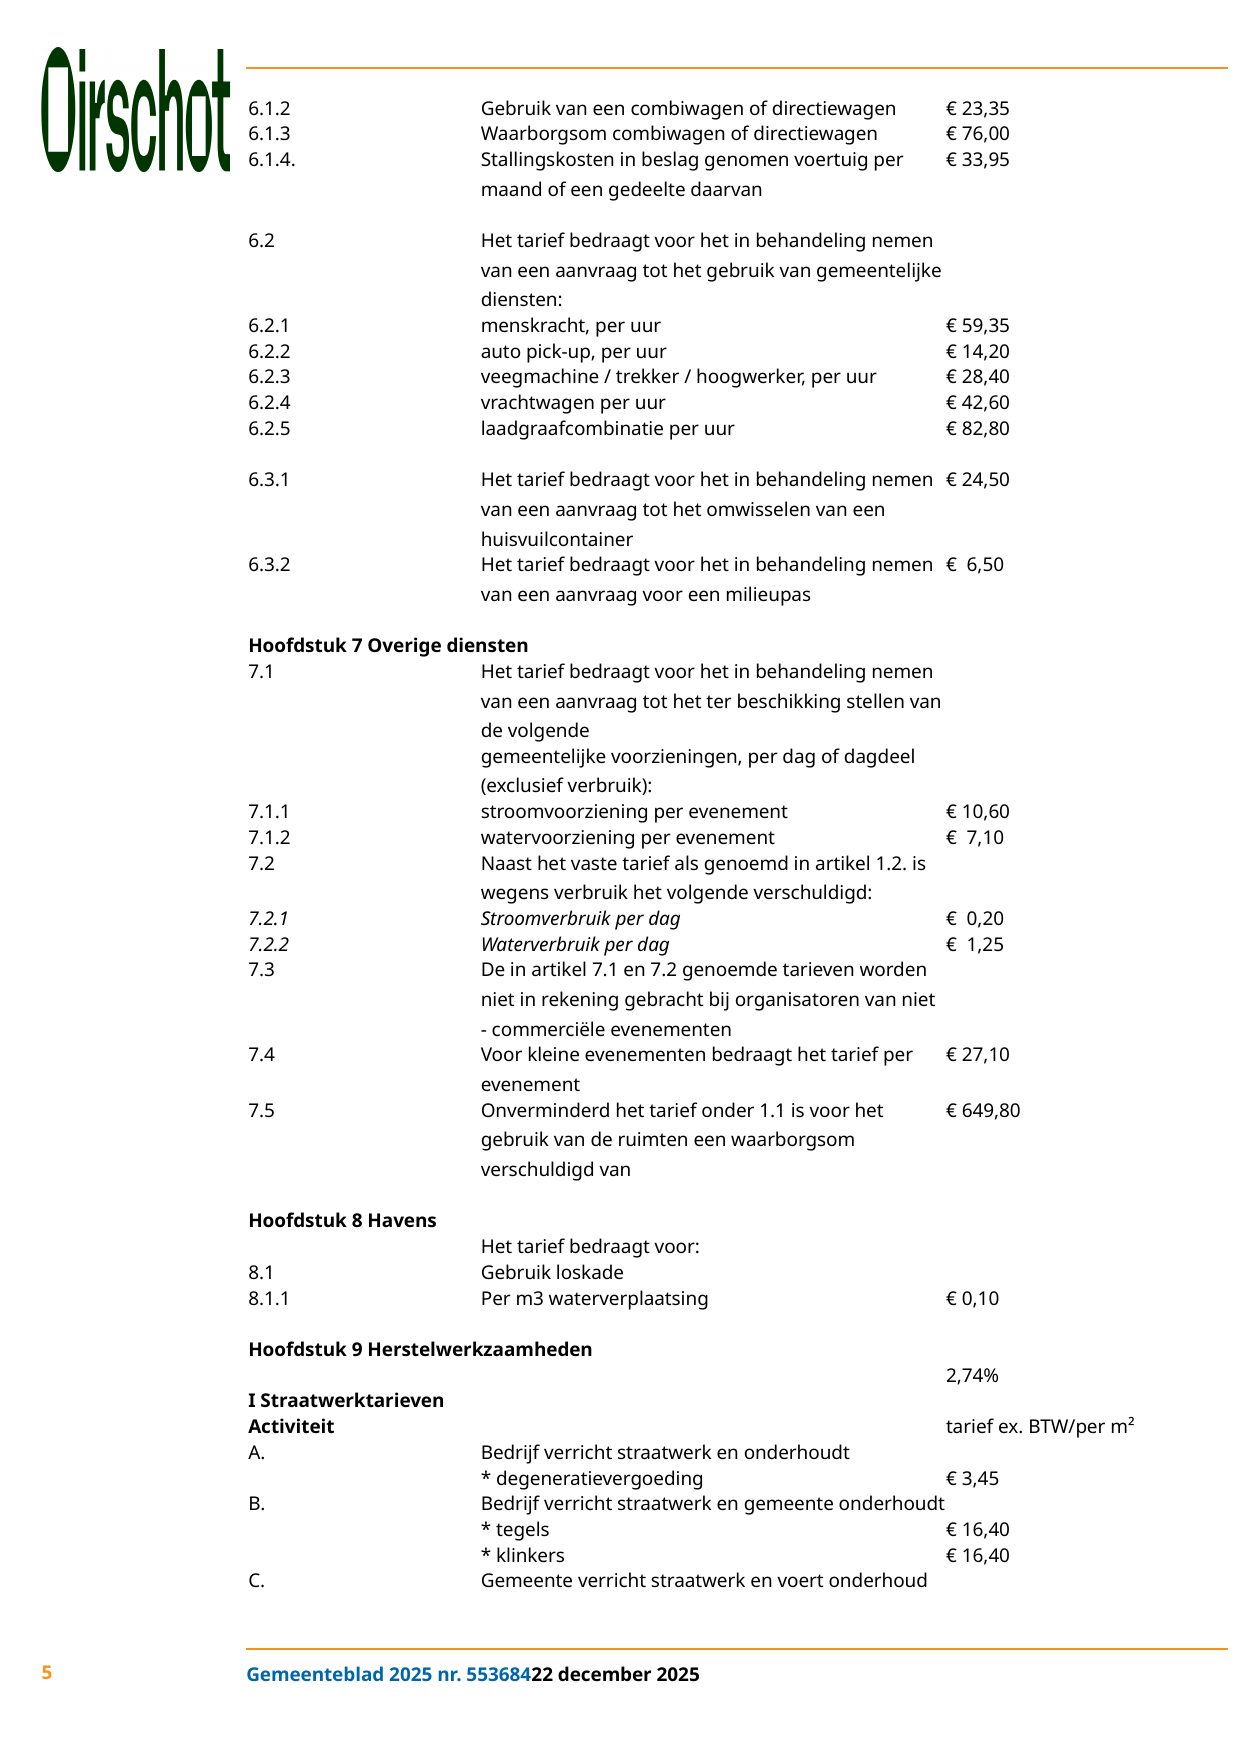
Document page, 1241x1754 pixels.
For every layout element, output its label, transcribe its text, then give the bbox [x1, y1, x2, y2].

table_cell 2,74% [946, 1362, 1152, 1388]
table_cell [946, 1233, 1152, 1259]
table_cell [946, 850, 1152, 905]
table_cell € 0,10 [946, 1285, 1152, 1310]
table_cell B. [248, 1491, 481, 1516]
table_cell gemeentelijke voorzieningen, per dag of dagdeel (exclusief verbruik): [481, 743, 946, 798]
table_cell [946, 658, 1152, 743]
table_cell [481, 1310, 946, 1336]
table_cell watervoorziening per evenement [481, 824, 946, 850]
table_cell Gemeente verricht straatwerk en voert onderhoud [481, 1568, 946, 1593]
table_cell € 33,95 [946, 146, 1152, 202]
table_cell [946, 1491, 1152, 1516]
table_cell [248, 1233, 481, 1259]
table_cell [946, 607, 1152, 632]
table_cell 7.1.2 [248, 824, 481, 850]
table_cell € 16,40 [946, 1542, 1152, 1568]
table_cell Stallingskosten in beslag genomen voertuig per maand of een gedeelte daarvan [481, 146, 946, 202]
table_cell € 7,10 [946, 824, 1152, 850]
table_cell 8.1 [248, 1259, 481, 1285]
table_cell [248, 607, 481, 632]
table_cell 7.4 [248, 1042, 481, 1097]
table_cell € 82,80 [946, 415, 1152, 441]
table_cell [248, 202, 481, 227]
table_cell [481, 607, 946, 632]
table_cell € 59,35 [946, 312, 1152, 338]
table_cell * klinkers [481, 1542, 946, 1568]
table_cell € 6,50 [946, 551, 1152, 607]
table_cell 6.2 [248, 227, 481, 312]
table_cell * degeneratievergoeding [481, 1465, 946, 1491]
table_cell laadgraafcombinatie per uur [481, 415, 946, 441]
table_cell € 23,35 [946, 95, 1152, 121]
table_cell [248, 1465, 481, 1491]
table_cell [481, 1362, 946, 1388]
table_cell Hoofdstuk 8 Havens [248, 1208, 946, 1233]
table_cell menskracht, per uur [481, 312, 946, 338]
table_cell stroomvoorziening per evenement [481, 799, 946, 824]
table_cell 7.5 [248, 1097, 481, 1182]
table_cell 7.1.1 [248, 799, 481, 824]
table_cell [481, 441, 946, 467]
table_cell € 24,50 [946, 467, 1152, 551]
table_cell Per m3 waterverplaatsing [481, 1285, 946, 1310]
table_cell Gebruik loskade [481, 1259, 946, 1285]
table_cell 6.2.2 [248, 338, 481, 364]
table_cell Onverminderd het tarief onder 1.1 is voor het gebruik van de ruimten een waarborgsom verschuldigd van [481, 1097, 946, 1182]
table_cell Stroomverbruik per dag [481, 905, 946, 931]
table_cell € 16,40 [946, 1516, 1152, 1542]
table_cell [248, 1362, 481, 1388]
table_cell € 42,60 [946, 389, 1152, 415]
table_cell € 76,00 [946, 121, 1152, 146]
table_cell 6.2.5 [248, 415, 481, 441]
table_cell 7.1 [248, 658, 481, 743]
table_cell [248, 1182, 481, 1207]
table_cell De in artikel 7.1 en 7.2 genoemde tarieven worden niet in rekening gebracht bij organisatoren van niet - commerciële evenementen [481, 957, 946, 1042]
table_cell [248, 1516, 481, 1542]
table_cell Waterverbruik per dag [481, 931, 946, 957]
table_cell [481, 1413, 946, 1439]
table_cell [248, 441, 481, 467]
table_cell veegmachine / trekker / hoogwerker, per uur [481, 364, 946, 389]
table_cell € 649,80 [946, 1097, 1152, 1182]
table_cell 7.2.1 [248, 905, 481, 931]
table_cell Hoofdstuk 9 Herstelwerkzaamheden [248, 1336, 946, 1362]
table_cell € 10,60 [946, 799, 1152, 824]
table_cell [946, 227, 1152, 312]
table_cell € 0,20 [946, 905, 1152, 931]
table_cell € 14,20 [946, 338, 1152, 364]
table_cell [481, 1182, 946, 1207]
table_cell 7.2 [248, 850, 481, 905]
table_cell Naast het vaste tarief als genoemd in artikel 1.2. is wegens verbruik het volgende verschuldigd: [481, 850, 946, 905]
table_cell Waarborgsom combiwagen of directiewagen [481, 121, 946, 146]
table_cell 6.3.1 [248, 467, 481, 551]
table_cell [946, 633, 1152, 658]
table_cell A. [248, 1439, 481, 1465]
table_cell [946, 1439, 1152, 1465]
table_cell * tegels [481, 1516, 946, 1542]
table_cell tarief ex. BTW/per m² [946, 1413, 1152, 1439]
table_cell Hoofdstuk 7 Overige diensten [248, 633, 946, 658]
table_cell 6.2.4 [248, 389, 481, 415]
table_cell [946, 441, 1152, 467]
table_cell 6.2.3 [248, 364, 481, 389]
table_cell 7.2.2 [248, 931, 481, 957]
table_cell Activiteit [248, 1413, 481, 1439]
table_cell Het tarief bedraagt voor: [481, 1233, 946, 1259]
table_cell Het tarief bedraagt voor het in behandeling nemen van een aanvraag tot het gebruik van gemeentelijke diensten: [481, 227, 946, 312]
table_cell [248, 743, 481, 798]
table_cell [946, 1336, 1152, 1362]
picture [41, 47, 231, 172]
table_cell Bedrijf verricht straatwerk en gemeente onderhoudt [481, 1491, 946, 1516]
table_cell € 28,40 [946, 364, 1152, 389]
table_cell [248, 1310, 481, 1336]
table_cell Het tarief bedraagt voor het in behandeling nemen van een aanvraag voor een milieupas [481, 551, 946, 607]
table_cell Het tarief bedraagt voor het in behandeling nemen van een aanvraag tot het ter beschikking stellen van de volgende [481, 658, 946, 743]
table_cell [946, 1208, 1152, 1233]
table_cell [946, 1310, 1152, 1336]
table_cell Voor kleine evenementen bedraagt het tarief per evenement [481, 1042, 946, 1097]
table_cell 6.2.1 [248, 312, 481, 338]
table_cell I Straatwerktarieven [248, 1388, 946, 1413]
table_cell [946, 1182, 1152, 1207]
table_cell 6.1.2 [248, 95, 481, 121]
table_cell vrachtwagen per uur [481, 389, 946, 415]
table_cell Bedrijf verricht straatwerk en onderhoudt [481, 1439, 946, 1465]
table_cell Gebruik van een combiwagen of directiewagen [481, 95, 946, 121]
table_cell [946, 1388, 1152, 1413]
table_cell 6.1.4. [248, 146, 481, 202]
table_cell auto pick-up, per uur [481, 338, 946, 364]
table_cell [248, 1542, 481, 1568]
table_cell [946, 957, 1152, 1042]
table_cell 6.3.2 [248, 551, 481, 607]
table_cell [946, 1259, 1152, 1285]
table_cell [481, 202, 946, 227]
table_cell 8.1.1 [248, 1285, 481, 1310]
table_cell 7.3 [248, 957, 481, 1042]
table_cell € 27,10 [946, 1042, 1152, 1097]
table_cell € 3,45 [946, 1465, 1152, 1491]
table_cell € 1,25 [946, 931, 1152, 957]
table_cell [946, 202, 1152, 227]
table_cell 6.1.3 [248, 121, 481, 146]
table_cell [946, 743, 1152, 798]
table_cell C. [248, 1568, 481, 1593]
table_cell Het tarief bedraagt voor het in behandeling nemen van een aanvraag tot het omwisselen van een huisvuilcontainer [481, 467, 946, 551]
table_cell [946, 1568, 1152, 1593]
